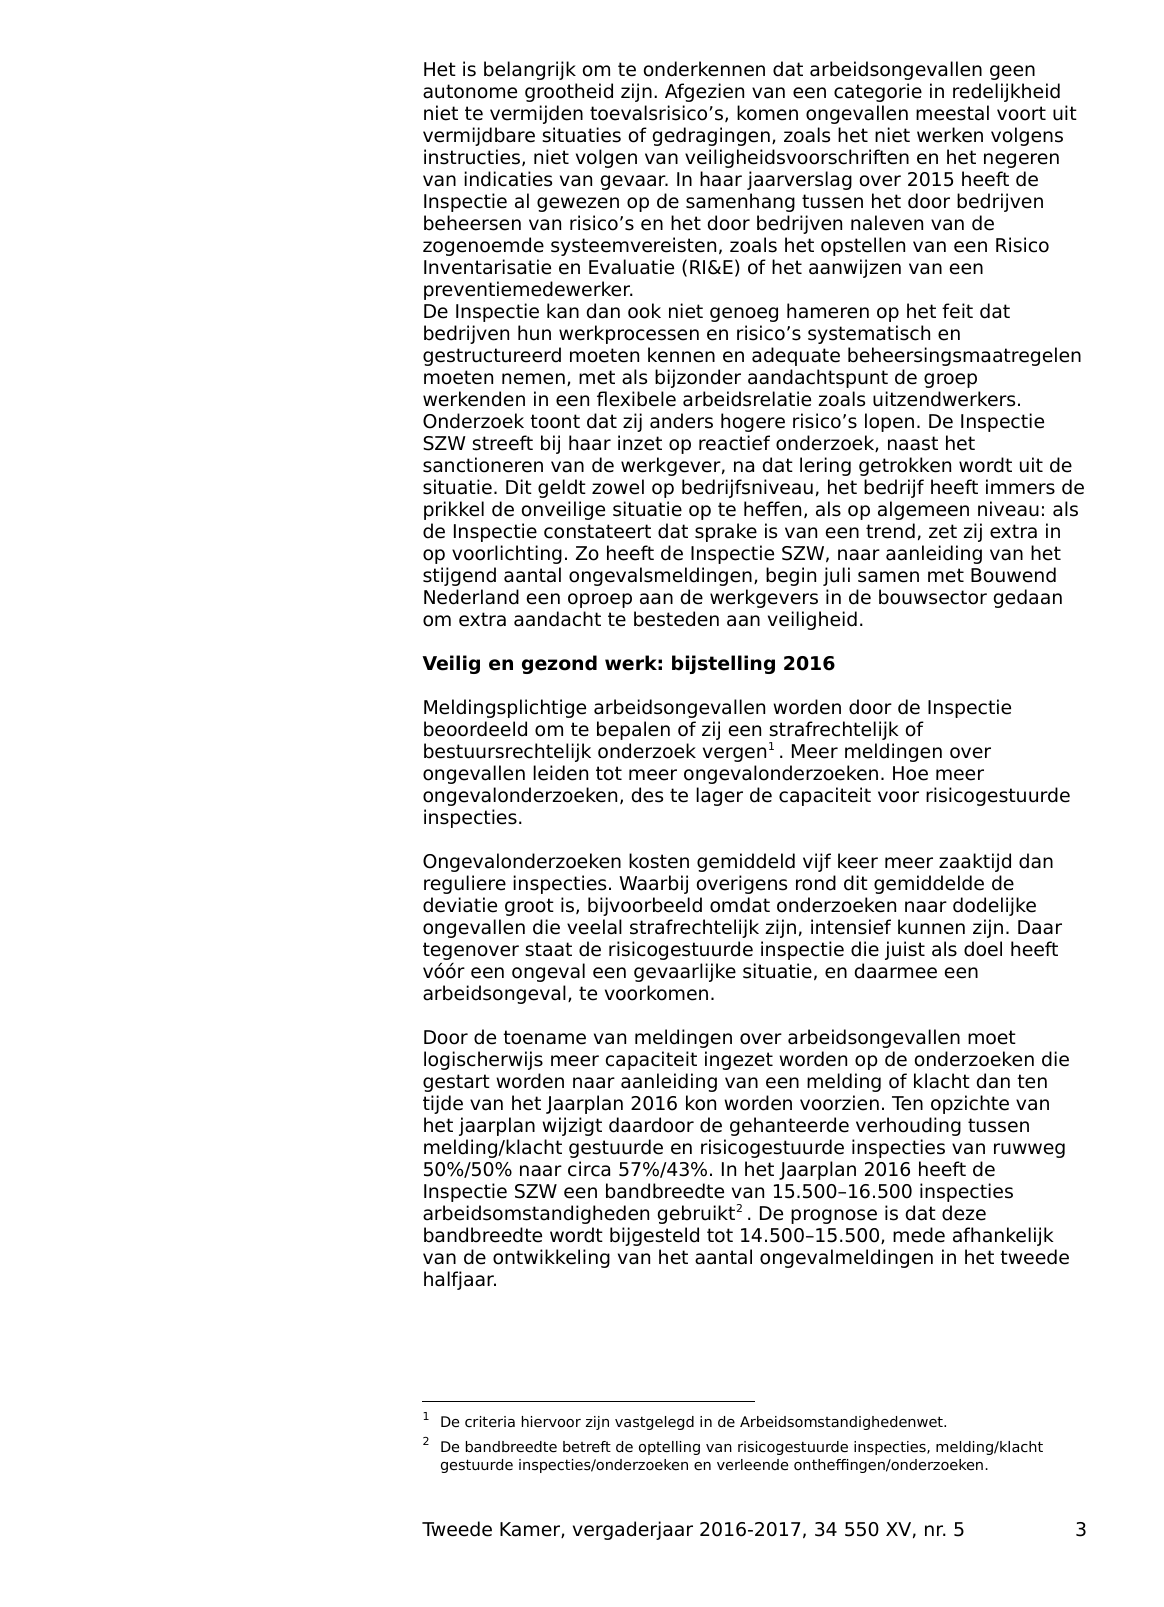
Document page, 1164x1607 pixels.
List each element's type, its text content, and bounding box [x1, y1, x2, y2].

text De bandbreedte betreft de optelling van risicogestuurde inspecties, melding/klacht gestuurde inspecties/onderzoeken en verleende ontheffingen/onderzoeken. [422, 1435, 1087, 1474]
subtitle Veilig en gezond werk: bijstelling 2016 [422, 653, 1087, 675]
text Door de toename van meldingen over arbeidsongevallen moet logischerwijs meer capaciteit ingezet worden op de onderzoeken die gestart worden naar aanleiding van een melding of klacht dan ten tijde van het Jaarplan 2016 kon worden voorzien. Ten opzichte van het jaarplan wijzigt daardoor de gehanteerde verhouding tussen melding/klacht gestuurde en risicogestuurde inspecties van ruwweg 50%/50% naar circa 57%/43%. In het Jaarplan 2016 heeft de Inspectie SZW een bandbreedte van 15.500–16.500 inspecties arbeidsomstandigheden gebruikt. De prognose is dat deze bandbreedte wordt bijgesteld tot 14.500–15.500, mede afhankelijk van de ontwikkeling van het aantal ongevalmeldingen in het tweede halfjaar. [422, 1027, 1087, 1291]
text De criteria hiervoor zijn vastgelegd in de Arbeidsomstandighedenwet. [422, 1410, 1087, 1432]
text Het is belangrijk om te onderkennen dat arbeidsongevallen geen autonome grootheid zijn. Afgezien van een categorie in redelijkheid niet te vermijden toevalsrisico’s, komen ongevallen meestal voort uit vermijdbare situaties of gedragingen, zoals het niet werken volgens instructies, niet volgen van veiligheidsvoorschriften en het negeren van indicaties van gevaar. In haar jaarverslag over 2015 heeft de Inspectie al gewezen op de samenhang tussen het door bedrijven beheersen van risico’s en het door bedrijven naleven van de zogenoemde systeemvereisten, zoals het opstellen van een Risico Inventarisatie en Evaluatie (RI&E) of het aanwijzen van een preventiemedewerker. [422, 59, 1087, 301]
text Ongevalonderzoeken kosten gemiddeld vijf keer meer zaaktijd dan reguliere inspecties. Waarbij overigens rond dit gemiddelde de deviatie groot is, bijvoorbeeld omdat onderzoeken naar dodelijke ongevallen die veelal strafrechtelijk zijn, intensief kunnen zijn. Daar tegenover staat de risicogestuurde inspectie die juist als doel heeft vóór een ongeval een gevaarlijke situatie, en daarmee een arbeidsongeval, te voorkomen. [422, 851, 1087, 1005]
text De Inspectie kan dan ook niet genoeg hameren op het feit dat bedrijven hun werkprocessen en risico’s systematisch en gestructureerd moeten kennen en adequate beheersingsmaatregelen moeten nemen, met als bijzonder aandachtspunt de groep werkenden in een flexibele arbeidsrelatie zoals uitzendwerkers. Onderzoek toont dat zij anders hogere risico’s lopen. De Inspectie SZW streeft bij haar inzet op reactief onderzoek, naast het sanctioneren van de werkgever, na dat lering getrokken wordt uit de situatie. Dit geldt zowel op bedrijfsniveau, het bedrijf heeft immers de prikkel de onveilige situatie op te heffen, als op algemeen niveau: als de Inspectie constateert dat sprake is van een trend, zet zij extra in op voorlichting. Zo heeft de Inspectie SZW, naar aanleiding van het stijgend aantal ongevalsmeldingen, begin juli samen met Bouwend Nederland een oproep aan de werkgevers in de bouwsector gedaan om extra aandacht te besteden aan veiligheid. [422, 301, 1087, 631]
text Meldingsplichtige arbeidsongevallen worden door de Inspectie beoordeeld om te bepalen of zij een strafrechtelijk of bestuursrechtelijk onderzoek vergen. Meer meldingen over ongevallen leiden tot meer ongevalonderzoeken. Hoe meer ongevalonderzoeken, des te lager de capaciteit voor risicogestuurde inspecties. [422, 697, 1087, 829]
